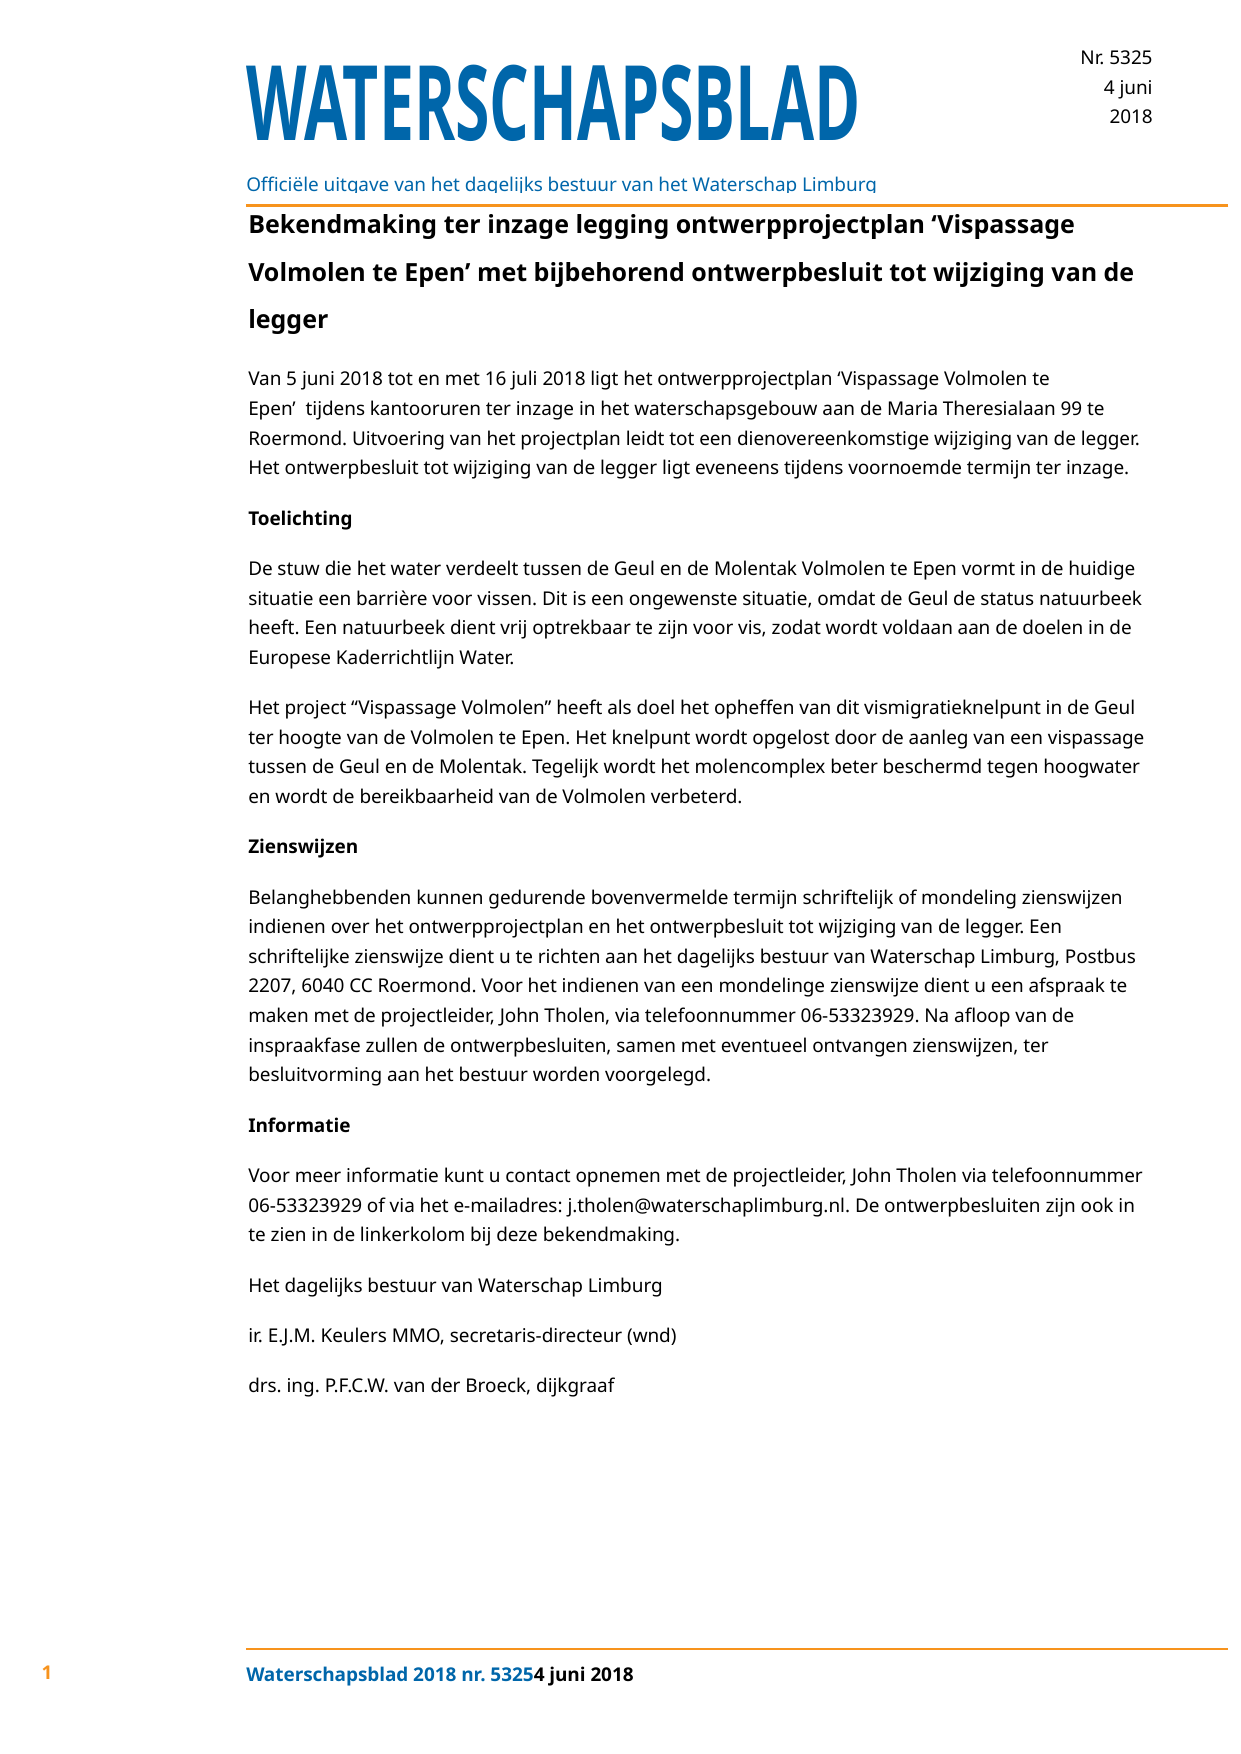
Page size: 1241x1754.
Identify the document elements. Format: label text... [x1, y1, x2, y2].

text Voor meer informatie kunt u contact opnemen met de projectleider, John Tholen via telefoonnummer 06-53323929 of via het e-mailadres: j.tholen@waterschaplimburg.nl. De ontwerpbesluiten zijn ook in te zien in de linkerkolom bij deze bekendmaking. [248, 1162, 1152, 1247]
text Bekendmaking ter inzage legging ontwerpprojectplan ‘Vispassage Volmolen te Epen’ met bijbehorend ontwerpbesluit tot wijziging van de legger [248, 207, 1152, 336]
text Toelichting [248, 505, 1152, 530]
text De stuw die het water verdeelt tussen de Geul en de Molentak Volmolen te Epen vormt in de huidige situatie een barrière voor vissen. Dit is een ongewenste situatie, omdat de Geul de status natuurbeek heeft. Een natuurbeek dient vrij optrekbaar te zijn voor vis, zodat wordt voldaan aan de doelen in de Europese Kaderrichtlijn Water. [248, 555, 1152, 669]
text Het dagelijks bestuur van Waterschap Limburg [248, 1272, 1152, 1297]
text ir. E.J.M. Keulers MMO, secretaris-directeur (wnd) [248, 1322, 1152, 1348]
text Het project “Vispassage Volmolen” heeft als doel het opheffen van dit vismigratieknelpunt in de Geul ter hoogte van de Volmolen te Epen. Het knelpunt wordt opgelost door de aanleg van een vispassage tussen de Geul en de Molentak. Tegelijk wordt het molencomplex beter beschermd tegen hoogwater en wordt de bereikbaarheid van de Volmolen verbeterd. [248, 694, 1152, 809]
text drs. ing. P.F.C.W. van der Broeck, dijkgraaf [248, 1373, 1152, 1398]
picture [41, 47, 231, 172]
text Informatie [248, 1112, 1152, 1137]
text Zienswijzen [248, 833, 1152, 859]
text Belanghebbenden kunnen gedurende bovenvermelde termijn schriftelijk of mondeling zienswijzen indienen over het ontwerpprojectplan en het ontwerpbesluit tot wijziging van de legger. Een schriftelijke zienswijze dient u te richten aan het dagelijks bestuur van Waterschap Limburg, Postbus 2207, 6040 CC Roermond. Voor het indienen van een mondelinge zienswijze dient u een afspraak te maken met de projectleider, John Tholen, via telefoonnummer 06-53323929. Na afloop van de inspraakfase zullen de ontwerpbesluiten, samen met eventueel ontvangen zienswijzen, ter besluitvorming aan het bestuur worden voorgelegd. [248, 884, 1152, 1087]
text Van 5 juni 2018 tot en met 16 juli 2018 ligt het ontwerpprojectplan ‘Vispassage Volmolen te Epen’ tijdens kantooruren ter inzage in het waterschapsgebouw aan de Maria Theresialaan 99 te Roermond. Uitvoering van het projectplan leidt tot een dienovereenkomstige wijziging van de legger. Het ontwerpbesluit tot wijziging van de legger ligt eveneens tijdens voornoemde termijn ter inzage. [248, 366, 1152, 480]
